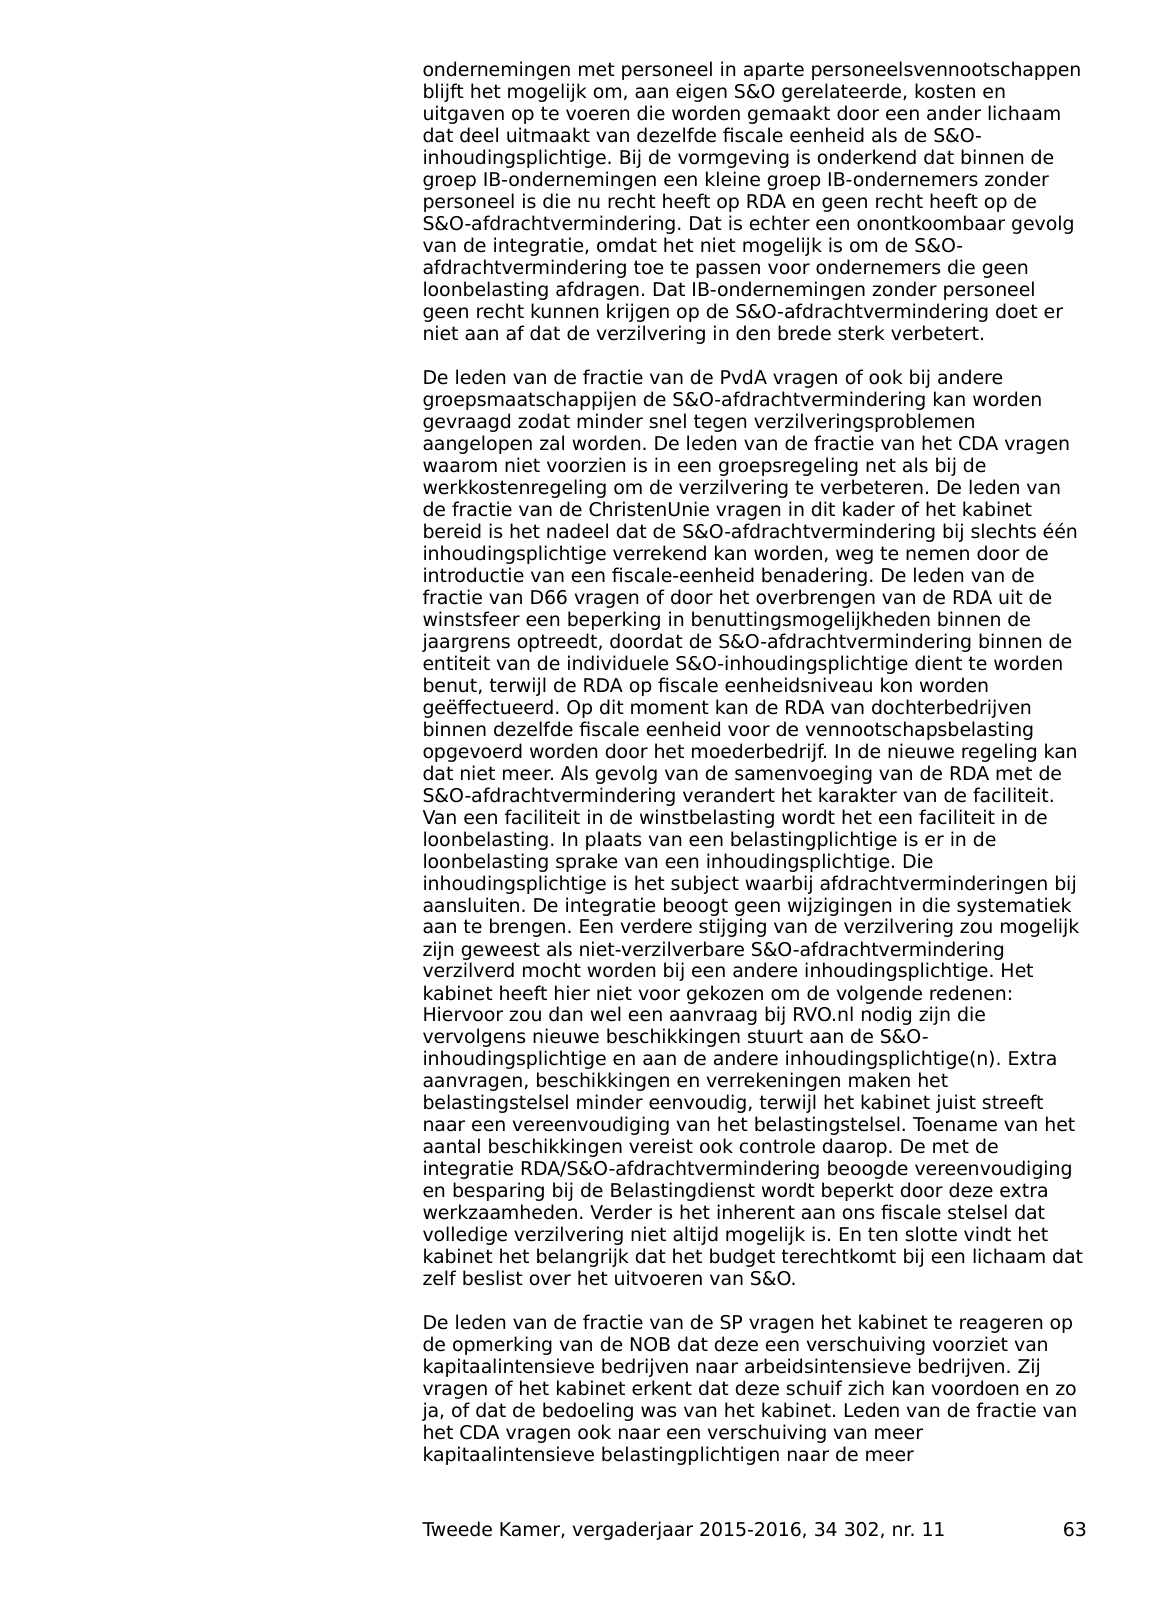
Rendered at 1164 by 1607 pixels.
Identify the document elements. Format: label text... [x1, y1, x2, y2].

text De leden van de fractie van de PvdA vragen of ook bij andere groepsmaatschappijen de S&O-afdrachtvermindering kan worden gevraagd zodat minder snel tegen verzilveringsproblemen aangelopen zal worden. De leden van de fractie van het CDA vragen waarom niet voorzien is in een groepsregeling net als bij de werkkostenregeling om de verzilvering te verbeteren. De leden van de fractie van de ChristenUnie vragen in dit kader of het kabinet bereid is het nadeel dat de S&O-afdrachtvermindering bij slechts één inhoudingsplichtige verrekend kan worden, weg te nemen door de introductie van een fiscale-eenheid benadering. De leden van de fractie van D66 vragen of door het overbrengen van de RDA uit de winstsfeer een beperking in benuttingsmogelijkheden binnen de jaargrens optreedt, doordat de S&O-afdrachtvermindering binnen de entiteit van de individuele S&O-inhoudingsplichtige dient te worden benut, terwijl de RDA op fiscale eenheidsniveau kon worden geëffectueerd. Op dit moment kan de RDA van dochterbedrijven binnen dezelfde fiscale eenheid voor de vennootschapsbelasting opgevoerd worden door het moederbedrijf. In de nieuwe regeling kan dat niet meer. Als gevolg van de samenvoeging van de RDA met de S&O-afdrachtvermindering verandert het karakter van de faciliteit. Van een faciliteit in de winstbelasting wordt het een faciliteit in de loonbelasting. In plaats van een belastingplichtige is er in de loonbelasting sprake van een inhoudingsplichtige. Die inhoudingsplichtige is het subject waarbij afdrachtverminderingen bij aansluiten. De integratie beoogt geen wijzigingen in die systematiek aan te brengen. Een verdere stijging van de verzilvering zou mogelijk zijn geweest als niet-verzilverbare S&O-afdrachtvermindering verzilverd mocht worden bij een andere inhoudingsplichtige. Het kabinet heeft hier niet voor gekozen om de volgende redenen: Hiervoor zou dan wel een aanvraag bij RVO.nl nodig zijn die vervolgens nieuwe beschikkingen stuurt aan de S&O-inhoudingsplichtige en aan de andere inhoudingsplichtige(n). Extra aanvragen, beschikkingen en verrekeningen maken het belastingstelsel minder eenvoudig, terwijl het kabinet juist streeft naar een vereenvoudiging van het belastingstelsel. Toename van het aantal beschikkingen vereist ook controle daarop. De met de integratie RDA/S&O-afdrachtvermindering beoogde vereenvoudiging en besparing bij de Belastingdienst wordt beperkt door deze extra werkzaamheden. Verder is het inherent aan ons fiscale stelsel dat volledige verzilvering niet altijd mogelijk is. En ten slotte vindt het kabinet het belangrijk dat het budget terechtkomt bij een lichaam dat zelf beslist over het uitvoeren van S&O. [422, 367, 1087, 1290]
text De leden van de fractie van de SP vragen het kabinet te reageren op de opmerking van de NOB dat deze een verschuiving voorziet van kapitaalintensieve bedrijven naar arbeidsintensieve bedrijven. Zij vragen of het kabinet erkent dat deze schuif zich kan voordoen en zo ja, of dat de bedoeling was van het kabinet. Leden van de fractie van het CDA vragen ook naar een verschuiving van meer kapitaalintensieve belastingplichtigen naar de meer [422, 1312, 1087, 1466]
text ondernemingen met personeel in aparte personeelsvennootschappen blijft het mogelijk om, aan eigen S&O gerelateerde, kosten en uitgaven op te voeren die worden gemaakt door een ander lichaam dat deel uitmaakt van dezelfde fiscale eenheid als de S&O-inhoudingsplichtige. Bij de vormgeving is onderkend dat binnen de groep IB-ondernemingen een kleine groep IB-ondernemers zonder personeel is die nu recht heeft op RDA en geen recht heeft op de S&O-afdrachtvermindering. Dat is echter een onontkoombaar gevolg van de integratie, omdat het niet mogelijk is om de S&O-afdrachtvermindering toe te passen voor ondernemers die geen loonbelasting afdragen. Dat IB-ondernemingen zonder personeel geen recht kunnen krijgen op de S&O-afdrachtvermindering doet er niet aan af dat de verzilvering in den brede sterk verbetert. [422, 59, 1087, 345]
